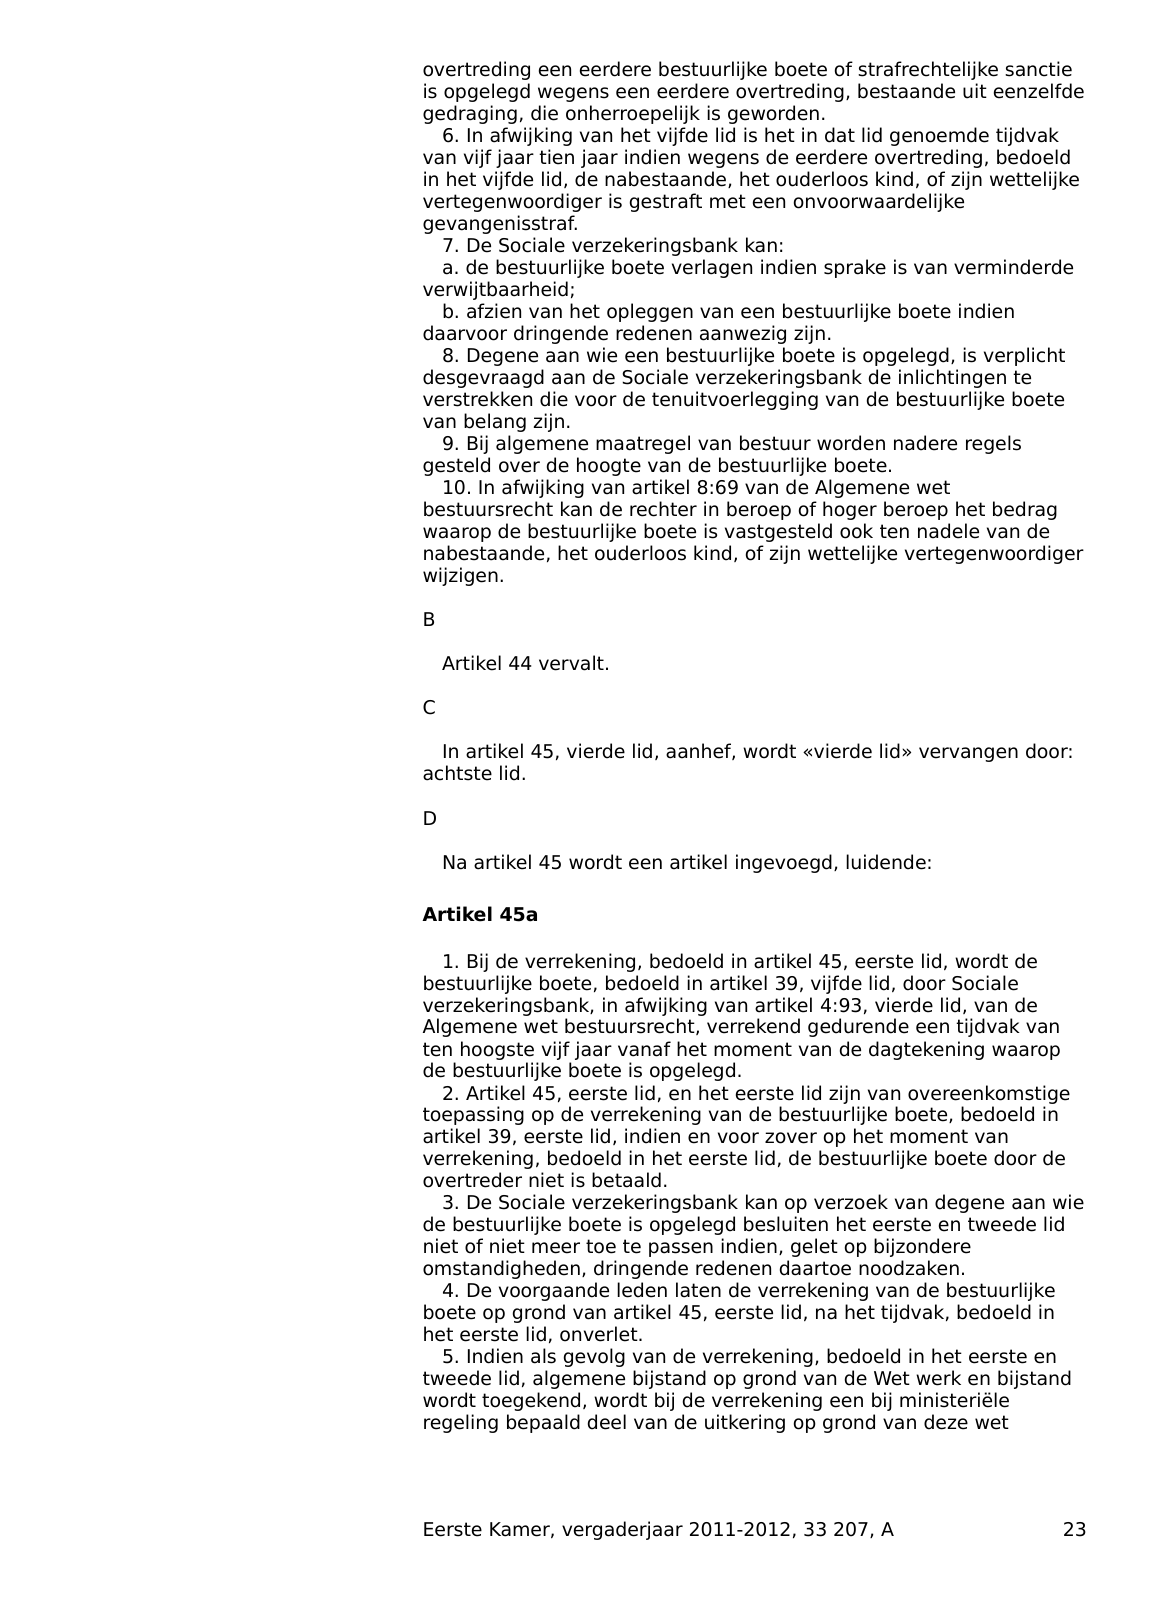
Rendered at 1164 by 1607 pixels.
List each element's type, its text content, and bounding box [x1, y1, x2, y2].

text 6. In afwijking van het vijfde lid is het in dat lid genoemde tijdvak van vijf jaar tien jaar indien wegens de eerdere overtreding, bedoeld in het vijfde lid, de nabestaande, het ouderloos kind, of zijn wettelijke vertegenwoordiger is gestraft met een onvoorwaardelijke gevangenisstraf. [422, 125, 1087, 235]
text Na artikel 45 wordt een artikel ingevoegd, luidende: [422, 852, 1087, 873]
text 10. In afwijking van artikel 8:69 van de Algemene wet bestuursrecht kan de rechter in beroep of hoger beroep het bedrag waarop de bestuurlijke boete is vastgesteld ook ten nadele van de nabestaande, het ouderloos kind, of zijn wettelijke vertegenwoordiger wijzigen. [422, 477, 1087, 587]
text a. de bestuurlijke boete verlagen indien sprake is van verminderde verwijtbaarheid; [422, 257, 1087, 301]
text C [422, 697, 1087, 719]
text 8. Degene aan wie een bestuurlijke boete is opgelegd, is verplicht desgevraagd aan de Sociale verzekeringsbank de inlichtingen te verstrekken die voor de tenuitvoerlegging van de bestuurlijke boete van belang zijn. [422, 345, 1087, 433]
text 9. Bij algemene maatregel van bestuur worden nadere regels gesteld over de hoogte van de bestuurlijke boete. [422, 433, 1087, 477]
text B [422, 609, 1087, 631]
text 4. De voorgaande leden laten de verrekening van de bestuurlijke boete op grond van artikel 45, eerste lid, na het tijdvak, bedoeld in het eerste lid, onverlet. [422, 1280, 1087, 1346]
text 2. Artikel 45, eerste lid, en het eerste lid zijn van overeenkomstige toepassing op de verrekening van de bestuurlijke boete, bedoeld in artikel 39, eerste lid, indien en voor zover op het moment van verrekening, bedoeld in het eerste lid, de bestuurlijke boete door de overtreder niet is betaald. [422, 1082, 1087, 1192]
text Artikel 44 vervalt. [422, 653, 1087, 675]
subtitle Artikel 45a [422, 903, 1087, 926]
text 1. Bij de verrekening, bedoeld in artikel 45, eerste lid, wordt de bestuurlijke boete, bedoeld in artikel 39, vijfde lid, door Sociale verzekeringsbank, in afwijking van artikel 4:93, vierde lid, van de Algemene wet bestuursrecht, verrekend gedurende een tijdvak van ten hoogste vijf jaar vanaf het moment van de dagtekening waarop de bestuurlijke boete is opgelegd. [422, 951, 1087, 1082]
text D [422, 807, 1087, 829]
text In artikel 45, vierde lid, aanhef, wordt «vierde lid» vervangen door: achtste lid. [422, 741, 1087, 785]
text b. afzien van het opleggen van een bestuurlijke boete indien daarvoor dringende redenen aanwezig zijn. [422, 301, 1087, 345]
text 5. Indien als gevolg van de verrekening, bedoeld in het eerste en tweede lid, algemene bijstand op grond van de Wet werk en bijstand wordt toegekend, wordt bij de verrekening een bij ministeriële regeling bepaald deel van de uitkering op grond van deze wet [422, 1346, 1087, 1434]
text 3. De Sociale verzekeringsbank kan op verzoek van degene aan wie de bestuurlijke boete is opgelegd besluiten het eerste en tweede lid niet of niet meer toe te passen indien, gelet op bijzondere omstandigheden, dringende redenen daartoe noodzaken. [422, 1192, 1087, 1280]
text overtreding een eerdere bestuurlijke boete of strafrechtelijke sanctie is opgelegd wegens een eerdere overtreding, bestaande uit eenzelfde gedraging, die onherroepelijk is geworden. [422, 59, 1087, 125]
text 7. De Sociale verzekeringsbank kan: [422, 235, 1087, 257]
